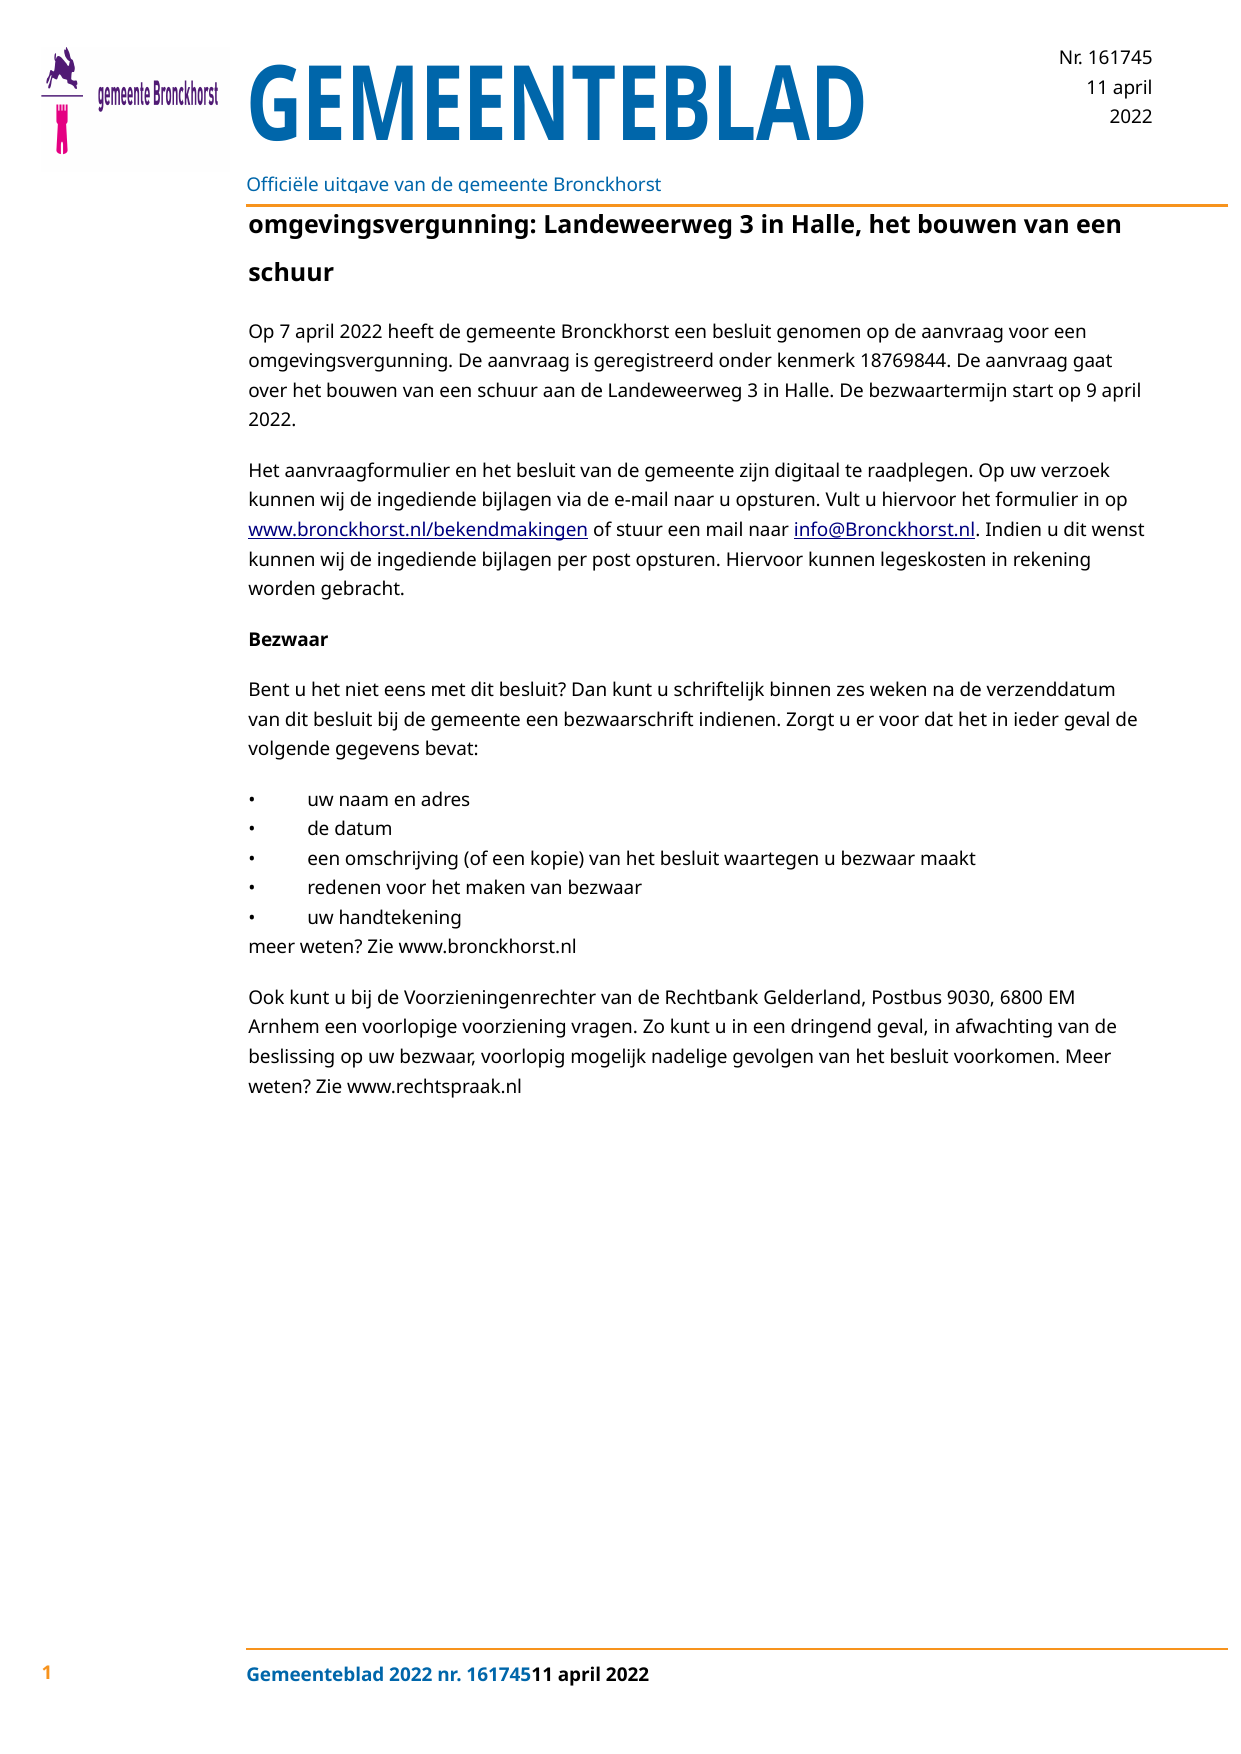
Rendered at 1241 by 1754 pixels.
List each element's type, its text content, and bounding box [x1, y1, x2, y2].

list uw handtekening [248, 904, 1152, 930]
list uw naam en adres [248, 786, 1152, 812]
picture [41, 47, 231, 172]
text Op 7 april 2022 heeft de gemeente Bronckhorst een besluit genomen op de aanvraag voor een omgevingsvergunning. De aanvraag is geregistreerd onder kenmerk 18769844. De aanvraag gaat over het bouwen van een schuur aan de Landeweerweg 3 in Halle. De bezwaartermijn start op 9 april 2022. [248, 318, 1152, 432]
text Ook kunt u bij de Voorzieningenrechter van de Rechtbank Gelderland, Postbus 9030, 6800 EM Arnhem een voorlopige voorziening vragen. Zo kunt u in een dringend geval, in afwachting van de beslissing op uw bezwaar, voorlopig mogelijk nadelige gevolgen van het besluit voorkomen. Meer weten? Zie www.rechtspraak.nl [248, 984, 1152, 1099]
list redenen voor het maken van bezwaar [248, 874, 1152, 900]
list de datum [248, 815, 1152, 841]
text Het aanvraagformulier en het besluit van de gemeente zijn digitaal te raadplegen. Op uw verzoek kunnen wij de ingediende bijlagen via de e-mail naar u opsturen. Vult u hiervoor het formulier in op www.bronckhorst.nl/bekendmakingen of stuur een mail naar info@Bronckhorst.nl. Indien u dit wenst kunnen wij de ingediende bijlagen per post opsturen. Hiervoor kunnen legeskosten in rekening worden gebracht. [248, 457, 1152, 601]
text meer weten? Zie www.bronckhorst.nl [248, 934, 1152, 959]
text omgevingsvergunning: Landeweerweg 3 in Halle, het bouwen van een schuur [248, 207, 1152, 288]
list een omschrijving (of een kopie) van het besluit waartegen u bezwaar maakt [248, 845, 1152, 871]
text Bent u het niet eens met dit besluit? Dan kunt u schriftelijk binnen zes weken na de verzenddatum van dit besluit bij de gemeente een bezwaarschrift indienen. Zorgt u er voor dat het in ieder geval de volgende gegevens bevat: [248, 676, 1152, 761]
text Bezwaar [248, 626, 1152, 652]
